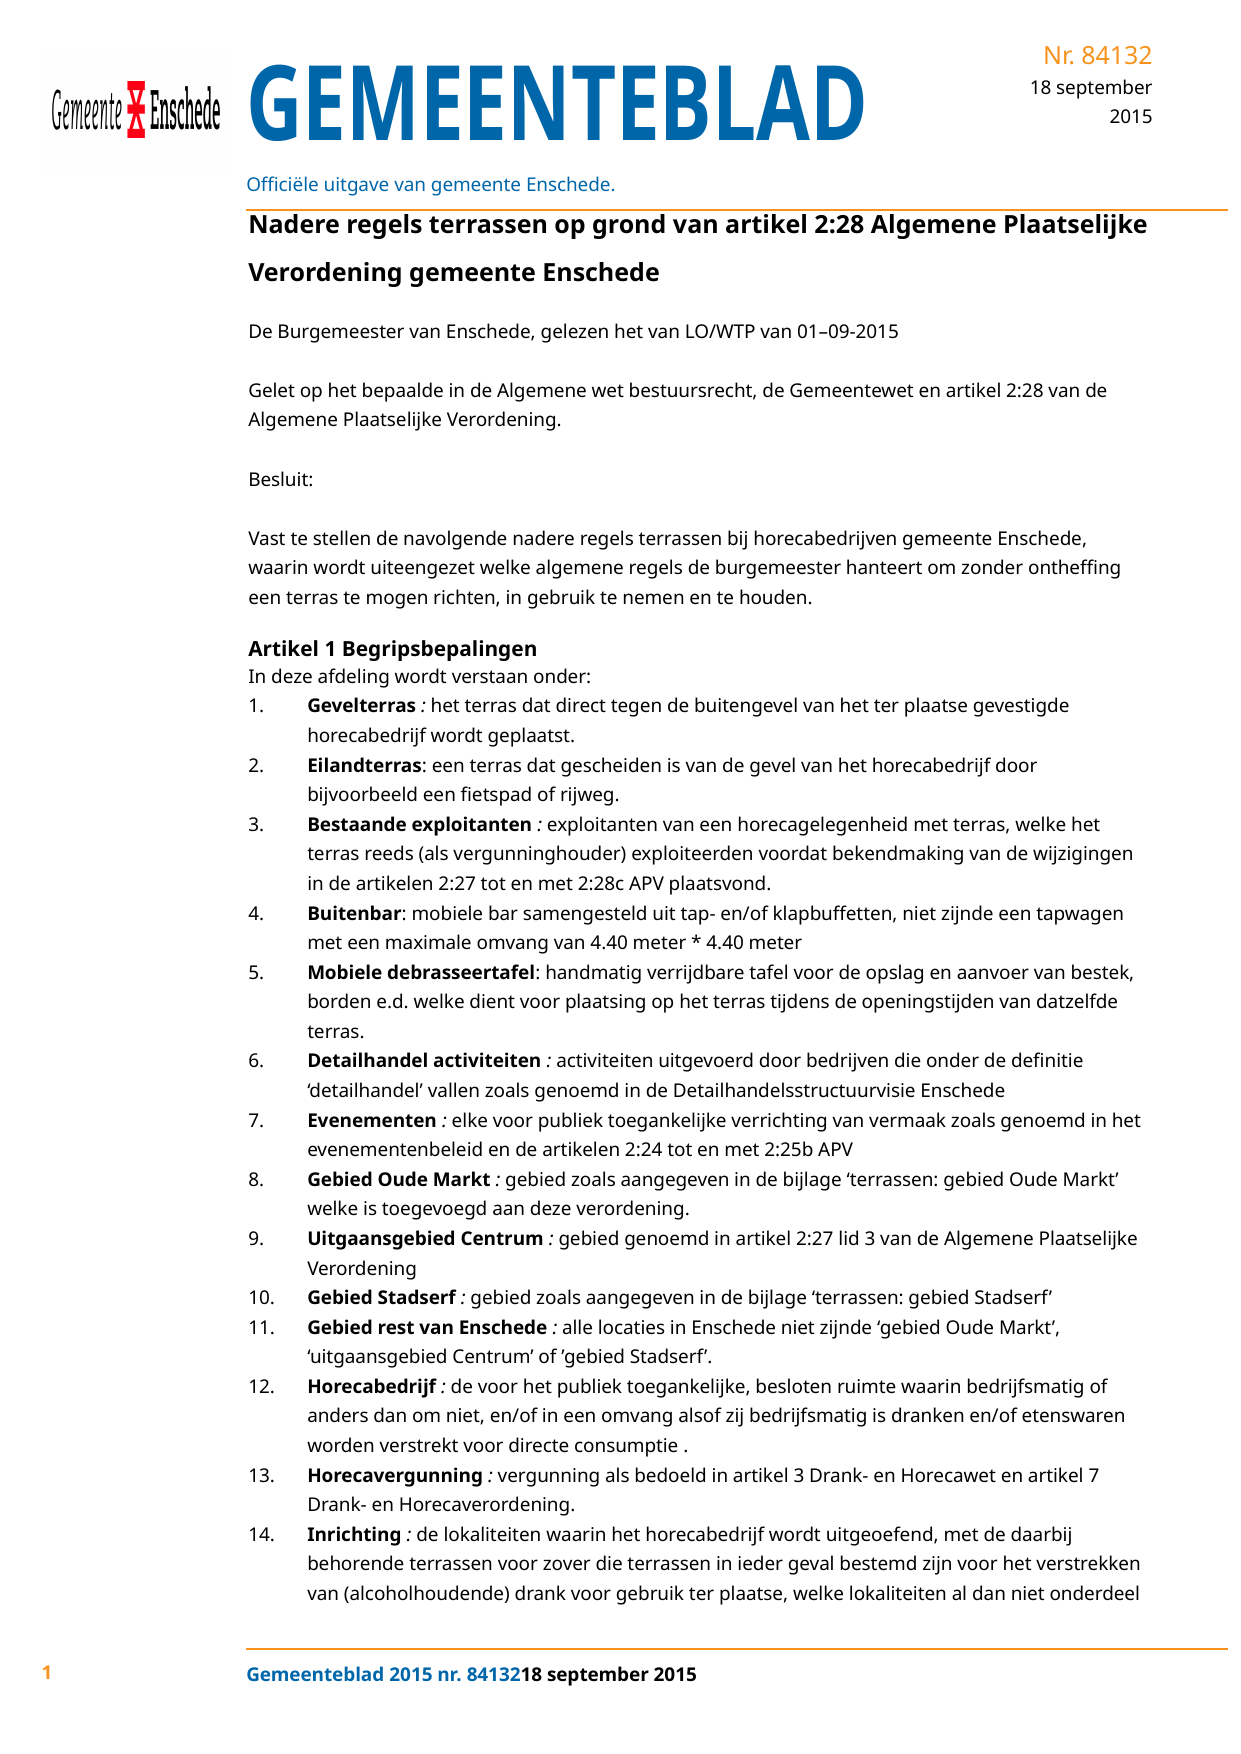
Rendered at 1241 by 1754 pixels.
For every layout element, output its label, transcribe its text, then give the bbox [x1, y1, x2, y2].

text Nadere regels terrassen op grond van artikel 2:28 Algemene Plaatselijke Verordening gemeente Enschede [248, 211, 1152, 288]
list Gevelterras : het terras dat direct tegen de buitengevel van het ter plaatse gevestigde horecabedrijf wordt geplaatst. [248, 693, 1152, 748]
picture [41, 47, 231, 172]
text De Burgemeester van Enschede, gelezen het van LO/WTP van 01–09-2015 [248, 318, 1152, 344]
list Horecabedrijf : de voor het publiek toegankelijke, besloten ruimte waarin bedrijfsmatig of anders dan om niet, en/of in een omvang alsof zij bedrijfsmatig is dranken en/of etenswaren worden verstrekt voor directe consumptie . [248, 1373, 1152, 1458]
text Gelet op het bepaalde in de Algemene wet bestuursrecht, de Gemeentewet en artikel 2:28 van de Algemene Plaatselijke Verordening. [248, 377, 1152, 432]
list Uitgaansgebied Centrum : gebied genoemd in artikel 2:27 lid 3 van de Algemene Plaatselijke Verordening [248, 1225, 1152, 1280]
list Detailhandel activiteiten : activiteiten uitgevoerd door bedrijven die onder de definitie ‘detailhandel’ vallen zoals genoemd in de Detailhandelsstructuurvisie Enschede [248, 1048, 1152, 1103]
list Gebied rest van Enschede : alle locaties in Enschede niet zijnde ‘gebied Oude Markt’, ‘uitgaansgebied Centrum’ of ’gebied Stadserf’. [248, 1314, 1152, 1369]
list Inrichting : de lokaliteiten waarin het horecabedrijf wordt uitgeoefend, met de daarbij behorende terrassen voor zover die terrassen in ieder geval bestemd zijn voor het verstrekken van (alcoholhoudende) drank voor gebruik ter plaatse, welke lokaliteiten al dan niet onderdeel [248, 1521, 1152, 1606]
list Horecavergunning : vergunning als bedoeld in artikel 3 Drank- en Horecawet en artikel 7 Drank- en Horecaverordening. [248, 1462, 1152, 1517]
list Gebied Oude Markt : gebied zoals aangegeven in de bijlage ‘terrassen: gebied Oude Markt’ welke is toegevoegd aan deze verordening. [248, 1166, 1152, 1221]
text Artikel 1 Begripsbepalingen [248, 634, 1152, 663]
list Eilandterras: een terras dat gescheiden is van de gevel van het horecabedrijf door bijvoorbeeld een fietspad of rijweg. [248, 752, 1152, 807]
text Vast te stellen de navolgende nadere regels terrassen bij horecabedrijven gemeente Enschede, waarin wordt uiteengezet welke algemene regels de burgemeester hanteert om zonder ontheffing een terras te mogen richten, in gebruik te nemen en te houden. [248, 525, 1152, 610]
text In deze afdeling wordt verstaan onder: [248, 663, 1152, 689]
text Besluit: [248, 466, 1152, 492]
list Buitenbar: mobiele bar samengesteld uit tap- en/of klapbuffetten, niet zijnde een tapwagen met een maximale omvang van 4.40 meter * 4.40 meter [248, 900, 1152, 955]
list Bestaande exploitanten : exploitanten van een horecagelegenheid met terras, welke het terras reeds (als vergunninghouder) exploiteerden voordat bekendmaking van de wijzigingen in de artikelen 2:27 tot en met 2:28c APV plaatsvond. [248, 811, 1152, 896]
list Evenementen : elke voor publiek toegankelijke verrichting van vermaak zoals genoemd in het evenementenbeleid en de artikelen 2:24 tot en met 2:25b APV [248, 1107, 1152, 1162]
list Mobiele debrasseertafel: handmatig verrijdbare tafel voor de opslag en aanvoer van bestek, borden e.d. welke dient voor plaatsing op het terras tijdens de openingstijden van datzelfde terras. [248, 959, 1152, 1044]
list Gebied Stadserf : gebied zoals aangegeven in de bijlage ‘terrassen: gebied Stadserf’ [248, 1284, 1152, 1310]
